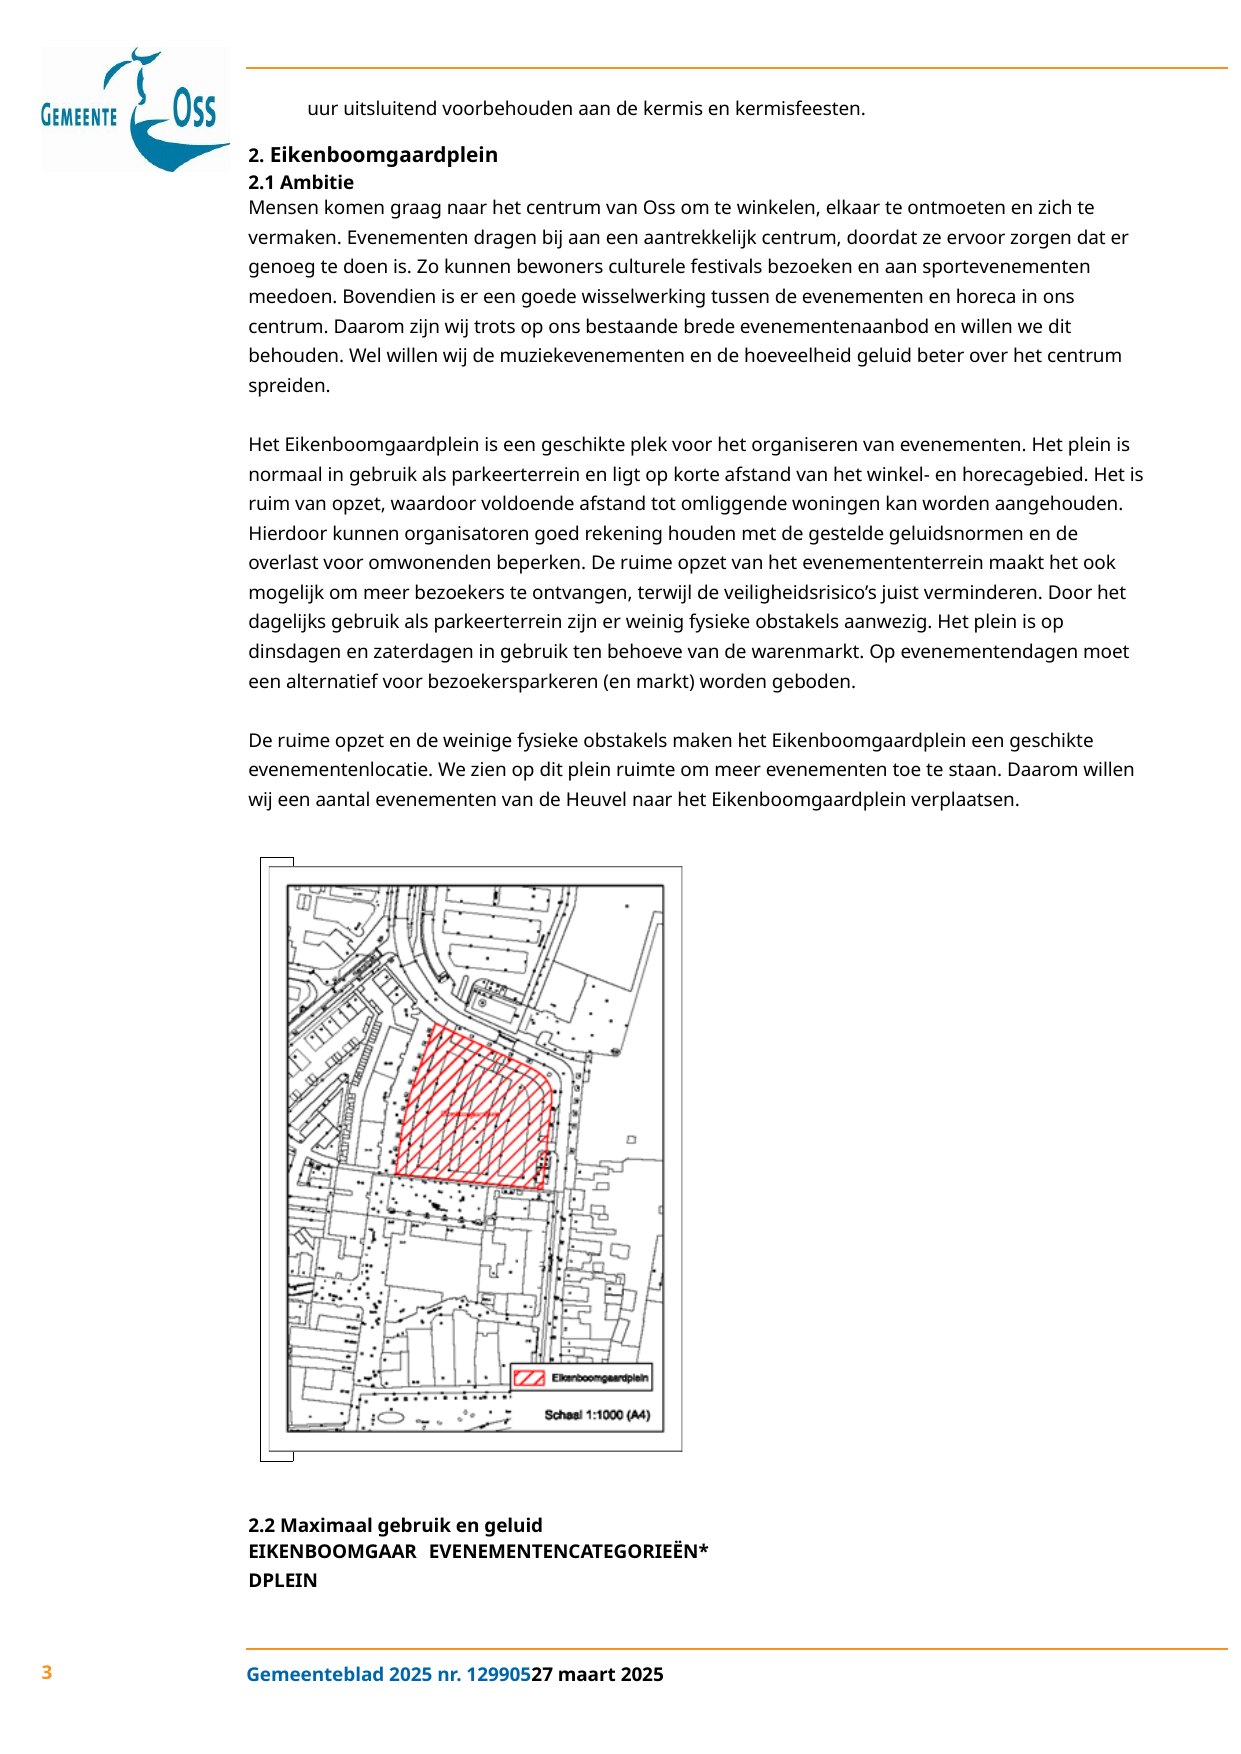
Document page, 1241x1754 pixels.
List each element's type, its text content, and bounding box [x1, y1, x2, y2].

list uur uitsluitend voorbehouden aan de kermis en kermisfeesten. [248, 95, 1152, 121]
text Het Eikenboomgaardplein is een geschikte plek voor het organiseren van evenementen. Het plein is normaal in gebruik als parkeerterrein en ligt op korte afstand van het winkel- en horecagebied. Het is ruim van opzet, waardoor voldoende afstand tot omliggende woningen kan worden aangehouden. Hierdoor kunnen organisatoren goed rekening houden met de gestelde geluidsnormen en de overlast voor omwonenden beperken. De ruime opzet van het evenemententerrein maakt het ook mogelijk om meer bezoekers te ontvangen, terwijl de veiligheidsrisico’s juist verminderen. Door het dagelijks gebruik als parkeerterrein zijn er weinig fysieke obstakels aanwezig. Het plein is op dinsdagen en zaterdagen in gebruik ten behoeve van de warenmarkt. Op evenementendagen moet een alternatief voor bezoekersparkeren (en markt) worden geboden. [248, 431, 1152, 694]
text 2. Eikenboomgaardplein [248, 140, 1152, 169]
text De ruime opzet en de weinige fysieke obstakels maken het Eikenboomgaardplein een geschikte evenementenlocatie. We zien op dit plein ruimte om meer evenementen toe te staan. Daarom willen wij een aantal evenementen van de Heuvel naar het Eikenboomgaardplein verplaatsen. [248, 727, 1152, 812]
text Mensen komen graag naar het centrum van Oss om te winkelen, elkaar te ontmoeten en zich te vermaken. Evenementen dragen bij aan een aantrekkelijk centrum, doordat ze ervoor zorgen dat er genoeg te doen is. Zo kunnen bewoners culturele festivals bezoeken en aan sportevenementen meedoen. Bovendien is er een goede wisselwerking tussen de evenementen en horeca in ons centrum. Daarom zijn wij trots op ons bestaande brede evenementenaanbod en willen we dit behouden. Wel willen wij de muziekevenementen en de hoeveelheid geluid beter over het centrum spreiden. [248, 194, 1152, 398]
text 2.2 Maximaal gebruik en geluid [248, 1512, 1152, 1538]
table_header EVENEMENTENCATEGORIEËN* [429, 1538, 1152, 1593]
table_header EIKENBOOMGAARDPLEIN [248, 1538, 429, 1593]
text 2.1 Ambitie [248, 169, 1152, 194]
picture [268, 866, 683, 1452]
picture [41, 47, 231, 172]
